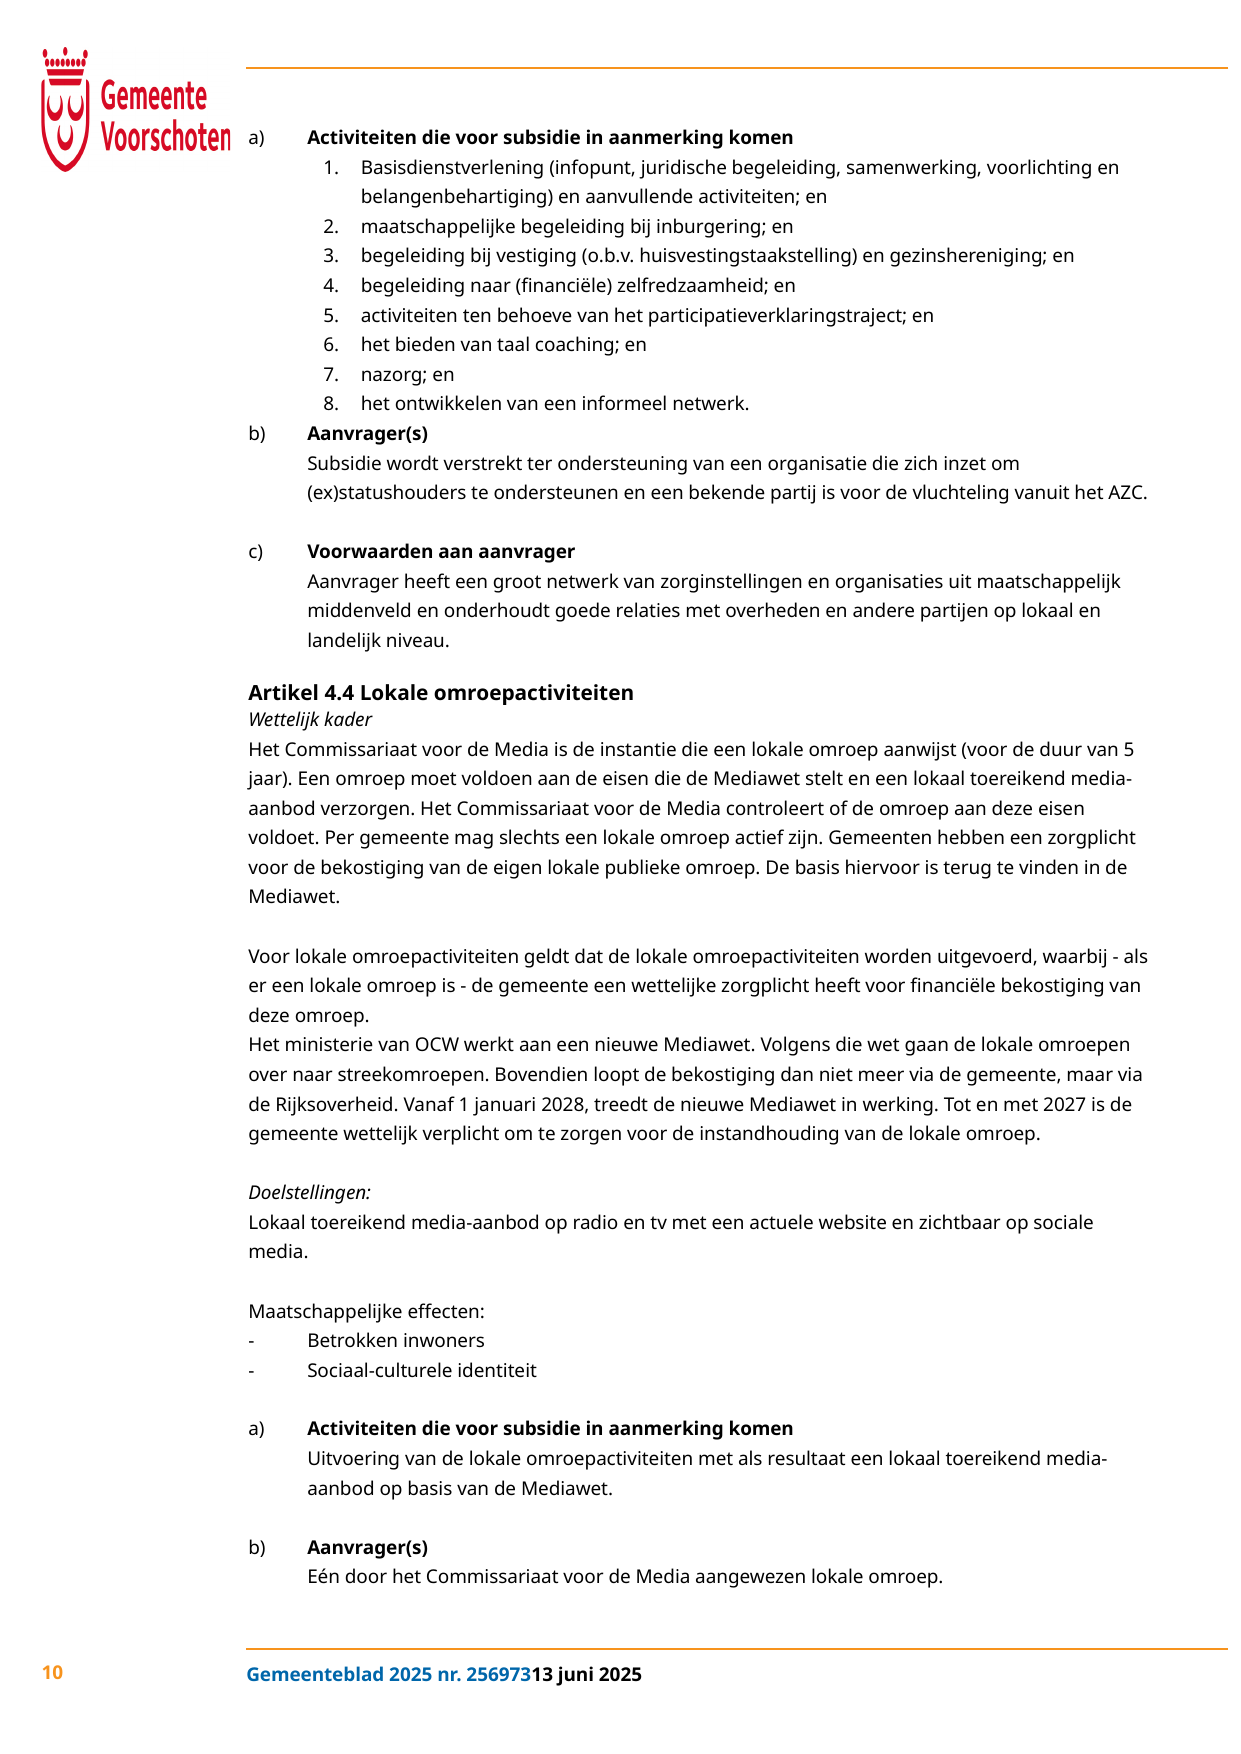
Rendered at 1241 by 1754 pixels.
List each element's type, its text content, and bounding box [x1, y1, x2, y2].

list maatschappelijke begeleiding bij inburgering; en [323, 213, 1152, 239]
list Voorwaarden aan aanvrager [248, 538, 1152, 564]
list Activiteiten die voor subsidie in aanmerking komen [248, 1416, 1152, 1441]
text Het Commissariaat voor de Media is de instantie die een lokale omroep aanwijst (voor de duur van 5 jaar). Een omroep moet voldoen aan de eisen die de Mediawet stelt en een lokaal toereikend media-aanbod verzorgen. Het Commissariaat voor de Media controleert of de omroep aan deze eisen voldoet. Per gemeente mag slechts een lokale omroep actief zijn. Gemeenten hebben een zorgplicht voor de bekostiging van de eigen lokale publieke omroep. De basis hiervoor is terug te vinden in de Mediawet. [248, 736, 1152, 909]
text Het ministerie van OCW werkt aan een nieuwe Mediawet. Volgens die wet gaan de lokale omroepen over naar streekomroepen. Bovendien loopt de bekostiging dan niet meer via de gemeente, maar via de Rijksoverheid. Vanaf 1 januari 2028, treedt de nieuwe Mediawet in werking. Tot en met 2027 is de gemeente wettelijk verplicht om te zorgen voor de instandhouding van de lokale omroep. [248, 1032, 1152, 1146]
list Activiteiten die voor subsidie in aanmerking komen [248, 124, 1152, 150]
list activiteiten ten behoeve van het participatieverklaringstraject; en [323, 302, 1152, 328]
text Lokaal toereikend media-aanbod op radio en tv met een actuele website en zichtbaar op sociale media. [248, 1209, 1152, 1264]
list Aanvrager(s) [248, 420, 1152, 446]
list Basisdienstverlening (infopunt, juridische begeleiding, samenwerking, voorlichting en belangenbehartiging) en aanvullende activiteiten; en [323, 154, 1152, 209]
list Uitvoering van de lokale omroepactiviteiten met als resultaat een lokaal toereikend media-aanbod op basis van de Mediawet. [248, 1445, 1152, 1501]
list Subsidie wordt verstrekt ter ondersteuning van een organisatie die zich inzet om (ex)statushouders te ondersteunen en een bekende partij is voor de vluchteling vanuit het AZC. [248, 450, 1152, 505]
text Doelstellingen: [248, 1179, 1152, 1205]
picture [41, 47, 231, 172]
list nazorg; en [323, 361, 1152, 387]
text Wettelijk kader [248, 706, 1152, 732]
list Aanvrager(s) [248, 1534, 1152, 1560]
list Eén door het Commissariaat voor de Media aangewezen lokale omroep. [248, 1563, 1152, 1589]
list het bieden van taal coaching; en [323, 331, 1152, 357]
text Artikel 4.4 Lokale omroepactiviteiten [248, 678, 1152, 706]
list Aanvrager heeft een groot netwerk van zorginstellingen en organisaties uit maatschappelijk middenveld en onderhoudt goede relaties met overheden en andere partijen op lokaal en landelijk niveau. [248, 568, 1152, 653]
table_header Maatschappelijke effecten: Betrokken inwoners Sociaal-culturele identiteit [248, 1298, 1152, 1383]
text Voor lokale omroepactiviteiten geldt dat de lokale omroepactiviteiten worden uitgevoerd, waarbij - als er een lokale omroep is - de gemeente een wettelijke zorgplicht heeft voor financiële bekostiging van deze omroep. [248, 943, 1152, 1028]
list begeleiding bij vestiging (o.b.v. huisvestingstaakstelling) en gezinshereniging; en [323, 243, 1152, 268]
list het ontwikkelen van een informeel netwerk. [323, 391, 1152, 416]
list begeleiding naar (financiële) zelfredzaamheid; en [323, 272, 1152, 298]
